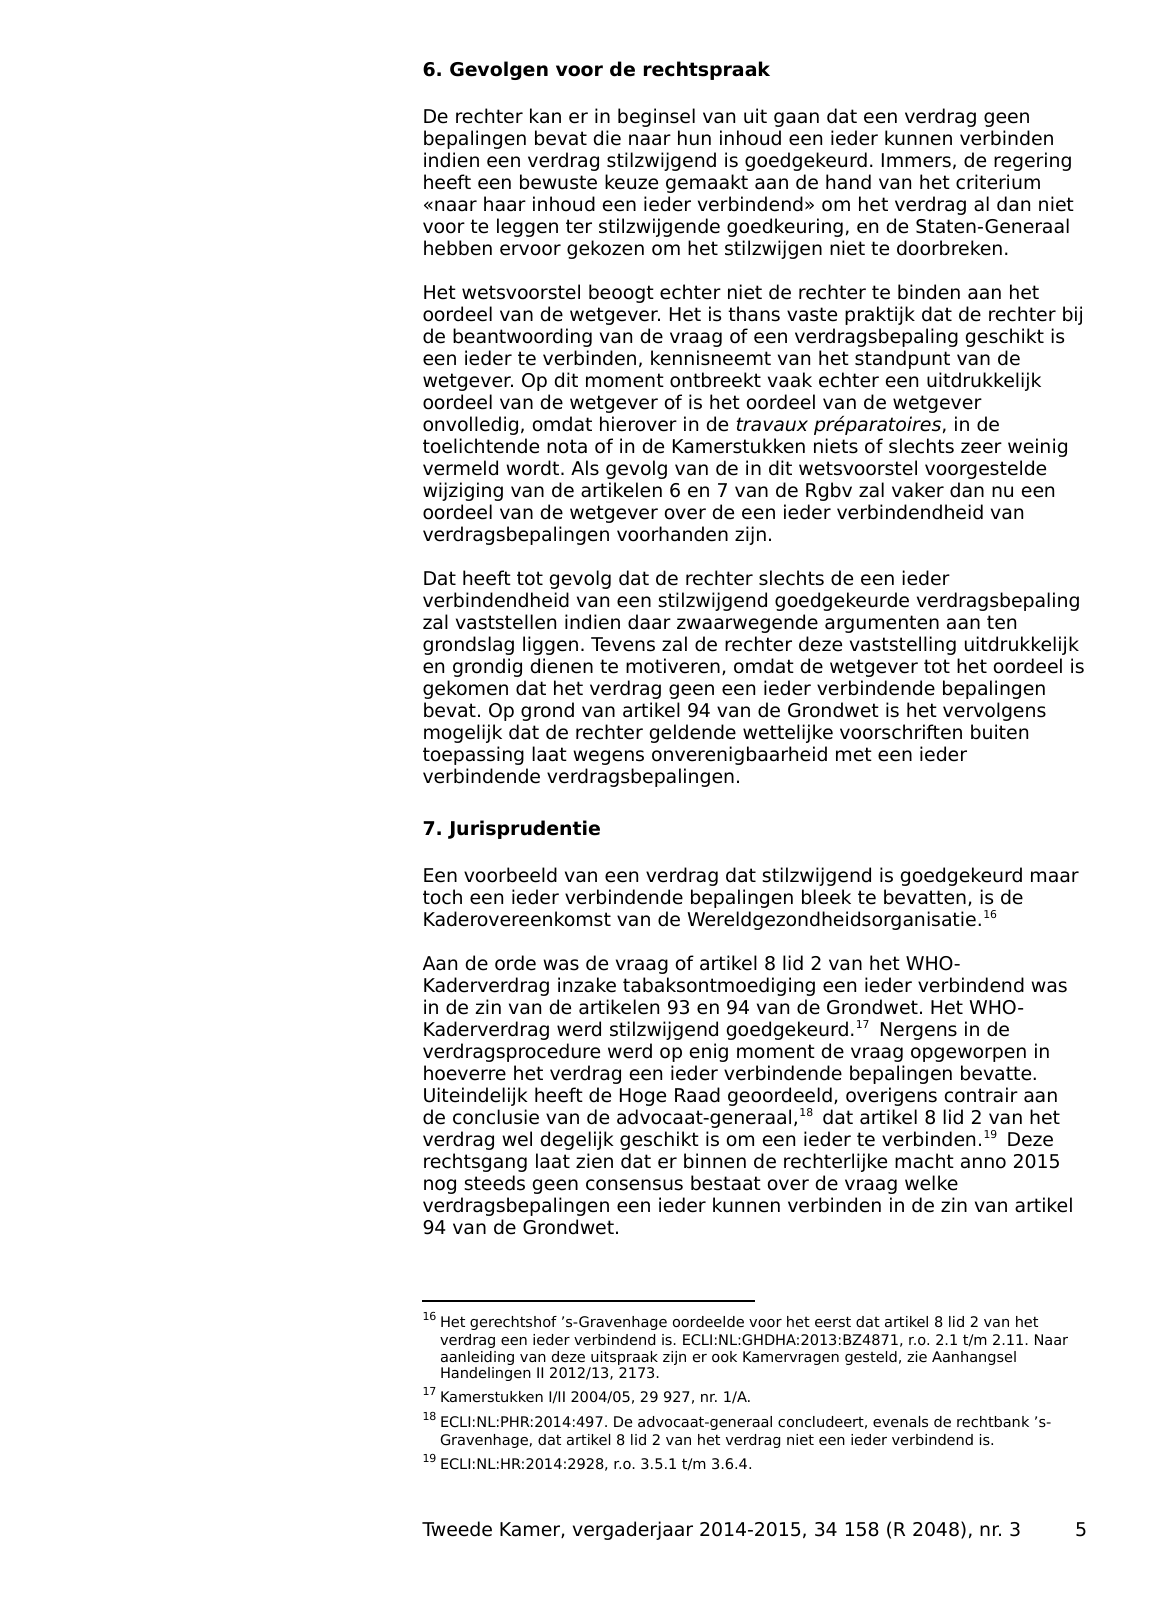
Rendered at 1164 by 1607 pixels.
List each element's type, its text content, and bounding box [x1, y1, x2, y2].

text Een voorbeeld van een verdrag dat stilzwijgend is goedgekeurd maar toch een ieder verbindende bepalingen bleek te bevatten, is de Kaderovereenkomst van de Wereldgezondheidsorganisatie. [422, 865, 1087, 931]
text Aan de orde was de vraag of artikel 8 lid 2 van het WHO-Kaderverdrag inzake tabaksontmoediging een ieder verbindend was in de zin van de artikelen 93 en 94 van de Grondwet. Het WHO-Kaderverdrag werd stilzwijgend goedgekeurd. Nergens in de verdragsprocedure werd op enig moment de vraag opgeworpen in hoeverre het verdrag een ieder verbindende bepalingen bevatte. Uiteindelijk heeft de Hoge Raad geoordeeld, overigens contrair aan de conclusie van de advocaat-generaal, dat artikel 8 lid 2 van het verdrag wel degelijk geschikt is om een ieder te verbinden. Deze rechtsgang laat zien dat er binnen de rechterlijke macht anno 2015 nog steeds geen consensus bestaat over de vraag welke verdragsbepalingen een ieder kunnen verbinden in de zin van artikel 94 van de Grondwet. [422, 953, 1087, 1239]
text De rechter kan er in beginsel van uit gaan dat een verdrag geen bepalingen bevat die naar hun inhoud een ieder kunnen verbinden indien een verdrag stilzwijgend is goedgekeurd. Immers, de regering heeft een bewuste keuze gemaakt aan de hand van het criterium «naar haar inhoud een ieder verbindend» om het verdrag al dan niet voor te leggen ter stilzwijgende goedkeuring, en de Staten-Generaal hebben ervoor gekozen om het stilzwijgen niet te doorbreken. [422, 106, 1087, 260]
text Kamerstukken I/II 2004/05, 29 927, nr. 1/A. [422, 1385, 1087, 1407]
text Het wetsvoorstel beoogt echter niet de rechter te binden aan het oordeel van de wetgever. Het is thans vaste praktijk dat de rechter bij de beantwoording van de vraag of een verdragsbepaling geschikt is een ieder te verbinden, kennisneemt van het standpunt van de wetgever. Op dit moment ontbreekt vaak echter een uitdrukkelijk oordeel van de wetgever of is het oordeel van de wetgever onvolledig, omdat hierover in de travaux préparatoires, in de toelichtende nota of in de Kamerstukken niets of slechts zeer weinig vermeld wordt. Als gevolg van de in dit wetsvoorstel voorgestelde wijziging van de artikelen 6 en 7 van de Rgbv zal vaker dan nu een oordeel van de wetgever over de een ieder verbindendheid van verdragsbepalingen voorhanden zijn. [422, 282, 1087, 546]
text Dat heeft tot gevolg dat de rechter slechts de een ieder verbindendheid van een stilzwijgend goedgekeurde verdragsbepaling zal vaststellen indien daar zwaarwegende argumenten aan ten grondslag liggen. Tevens zal de rechter deze vaststelling uitdrukkelijk en grondig dienen te motiveren, omdat de wetgever tot het oordeel is gekomen dat het verdrag geen een ieder verbindende bepalingen bevat. Op grond van artikel 94 van de Grondwet is het vervolgens mogelijk dat de rechter geldende wettelijke voorschriften buiten toepassing laat wegens onverenigbaarheid met een ieder verbindende verdragsbepalingen. [422, 568, 1087, 788]
text ECLI:NL:HR:2014:2928, r.o. 3.5.1 t/m 3.6.4. [422, 1452, 1087, 1474]
text Het gerechtshof ’s-Gravenhage oordeelde voor het eerst dat artikel 8 lid 2 van het verdrag een ieder verbindend is. ECLI:NL:GHDHA:2013:BZ4871, r.o. 2.1 t/m 2.11. Naar aanleiding van deze uitspraak zijn er ook Kamervragen gesteld, zie Aanhangsel Handelingen II 2012/13, 2173. [422, 1310, 1087, 1382]
text ECLI:NL:PHR:2014:497. De advocaat-generaal concludeert, evenals de rechtbank ’s-Gravenhage, dat artikel 8 lid 2 van het verdrag niet een ieder verbindend is. [422, 1410, 1087, 1449]
subtitle 6. Gevolgen voor de rechtspraak [422, 59, 1087, 81]
subtitle 7. Jurisprudentie [422, 818, 1087, 840]
